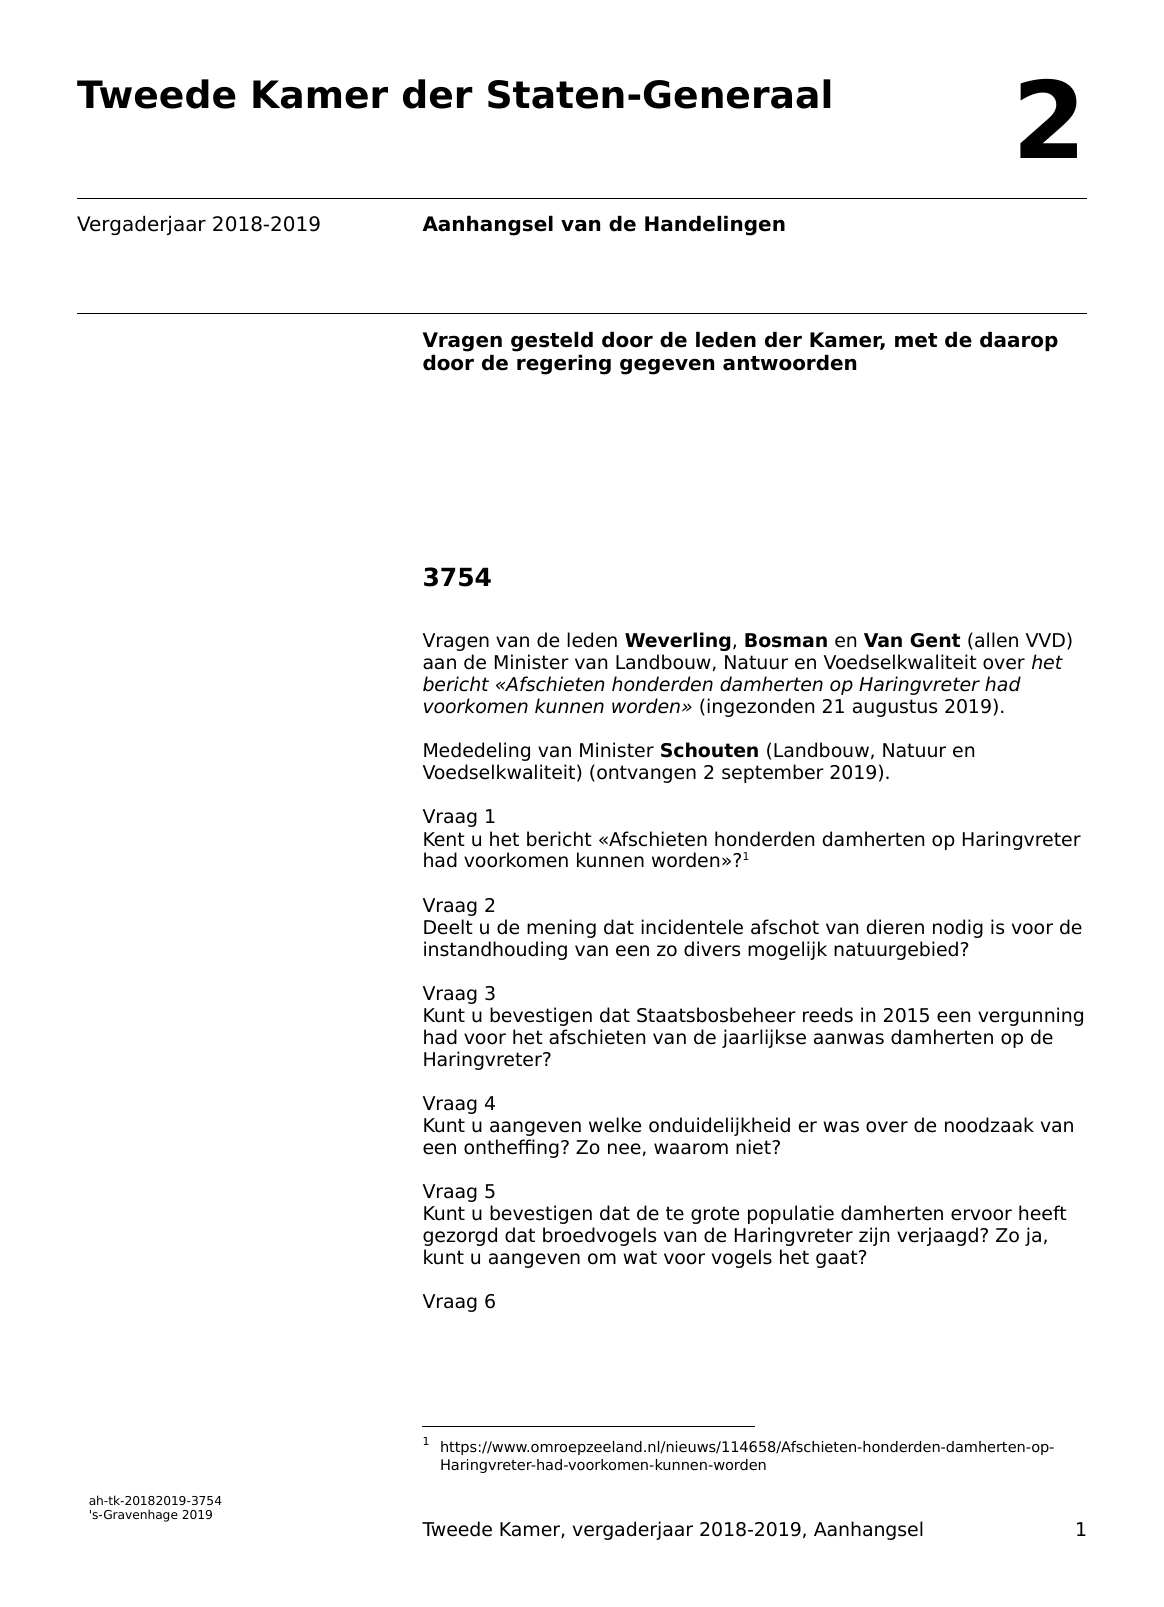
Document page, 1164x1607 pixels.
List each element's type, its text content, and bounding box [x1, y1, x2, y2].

text Vraag 2 [422, 894, 1087, 917]
table_header Tweede Kamer der Staten-Generaal [77, 59, 886, 198]
text Vraag 5 [422, 1181, 1087, 1203]
text https://www.omroepzeeland.nl/nieuws/114658/Afschieten-honderden-damherten-op-Haringvreter-had-voorkomen-kunnen-worden [422, 1435, 1087, 1474]
text Kunt u bevestigen dat de te grote populatie damherten ervoor heeft gezorgd dat broedvogels van de Haringvreter zijn verjaagd? Zo ja, kunt u aangeven om wat voor vogels het gaat? [422, 1203, 1087, 1269]
text 's-Gravenhage 2019 [88, 1508, 323, 1522]
text Vraag 3 [422, 983, 1087, 1005]
text 3754 [422, 563, 1087, 592]
table_header 2 [886, 59, 1087, 198]
text Vraag 6 [422, 1291, 1087, 1313]
text ah-tk-20182019-3754 [88, 1494, 323, 1508]
text Kunt u bevestigen dat Staatsbosbeheer reeds in 2015 een vergunning had voor het afschieten van de jaarlijkse aanwas damherten op de Haringvreter? [422, 1005, 1087, 1071]
text Vraag 1 [422, 806, 1087, 828]
text Vraag 4 [422, 1093, 1087, 1115]
table_cell Vergaderjaar 2018-2019 [77, 199, 422, 313]
table_cell Vragen gesteld door de leden der Kamer, met de daarop door de regering gegeven antwoorden [422, 314, 1087, 375]
text Mededeling van Minister Schouten (Landbouw, Natuur en Voedselkwaliteit) (ontvangen 2 september 2019). [422, 740, 1087, 784]
table_cell Aanhangsel van de Handelingen [422, 199, 1087, 313]
text Kent u het bericht «Afschieten honderden damherten op Haringvreter had voorkomen kunnen worden»? [422, 828, 1087, 872]
table_cell [77, 314, 422, 375]
text Vragen van de leden Weverling, Bosman en Van Gent (allen VVD) aan de Minister van Landbouw, Natuur en Voedselkwaliteit over het bericht «Afschieten honderden damherten op Haringvreter had voorkomen kunnen worden» (ingezonden 21 augustus 2019). [422, 630, 1087, 718]
text Kunt u aangeven welke onduidelijkheid er was over de noodzaak van een ontheffing? Zo nee, waarom niet? [422, 1115, 1087, 1159]
text Deelt u de mening dat incidentele afschot van dieren nodig is voor de instandhouding van een zo divers mogelijk natuurgebied? [422, 917, 1087, 961]
